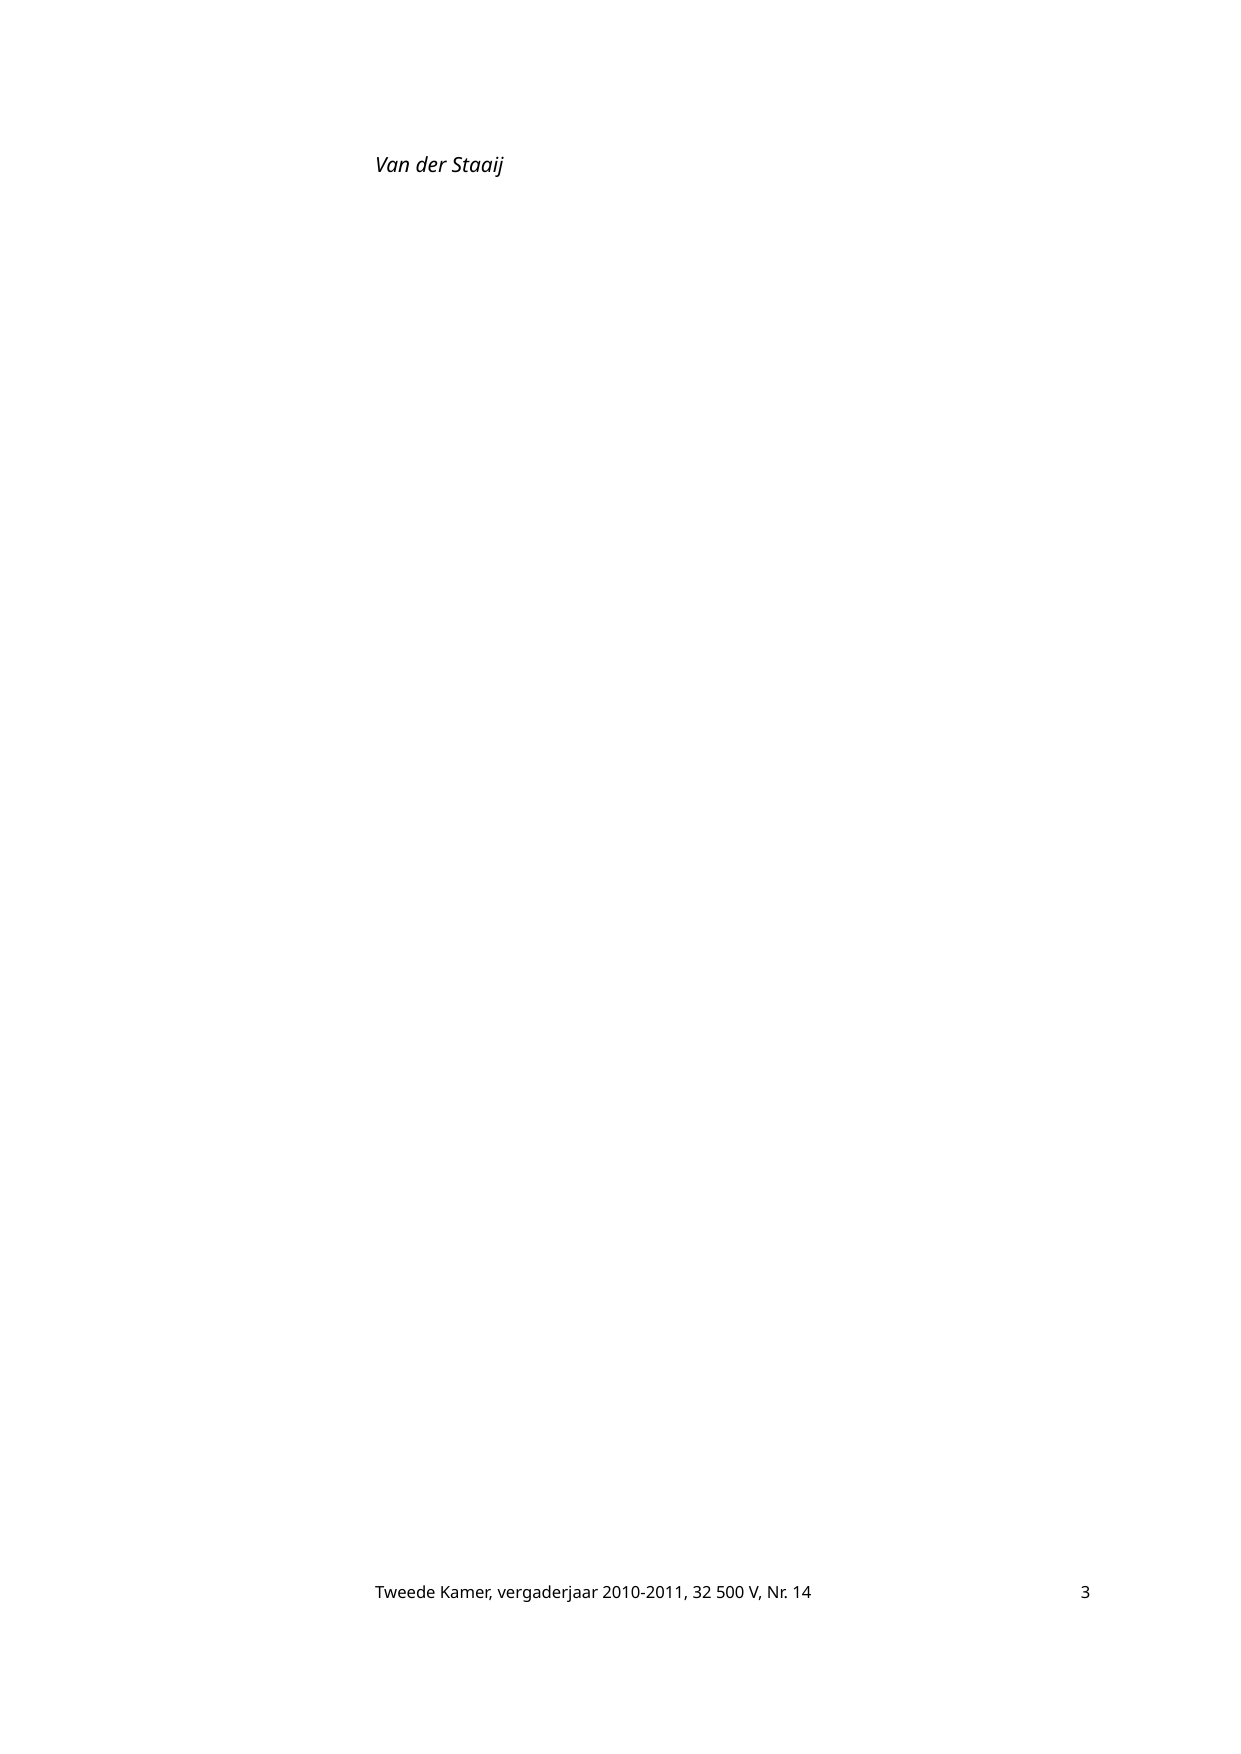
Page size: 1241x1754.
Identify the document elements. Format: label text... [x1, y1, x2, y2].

text Van der Staaij [375, 150, 1090, 178]
